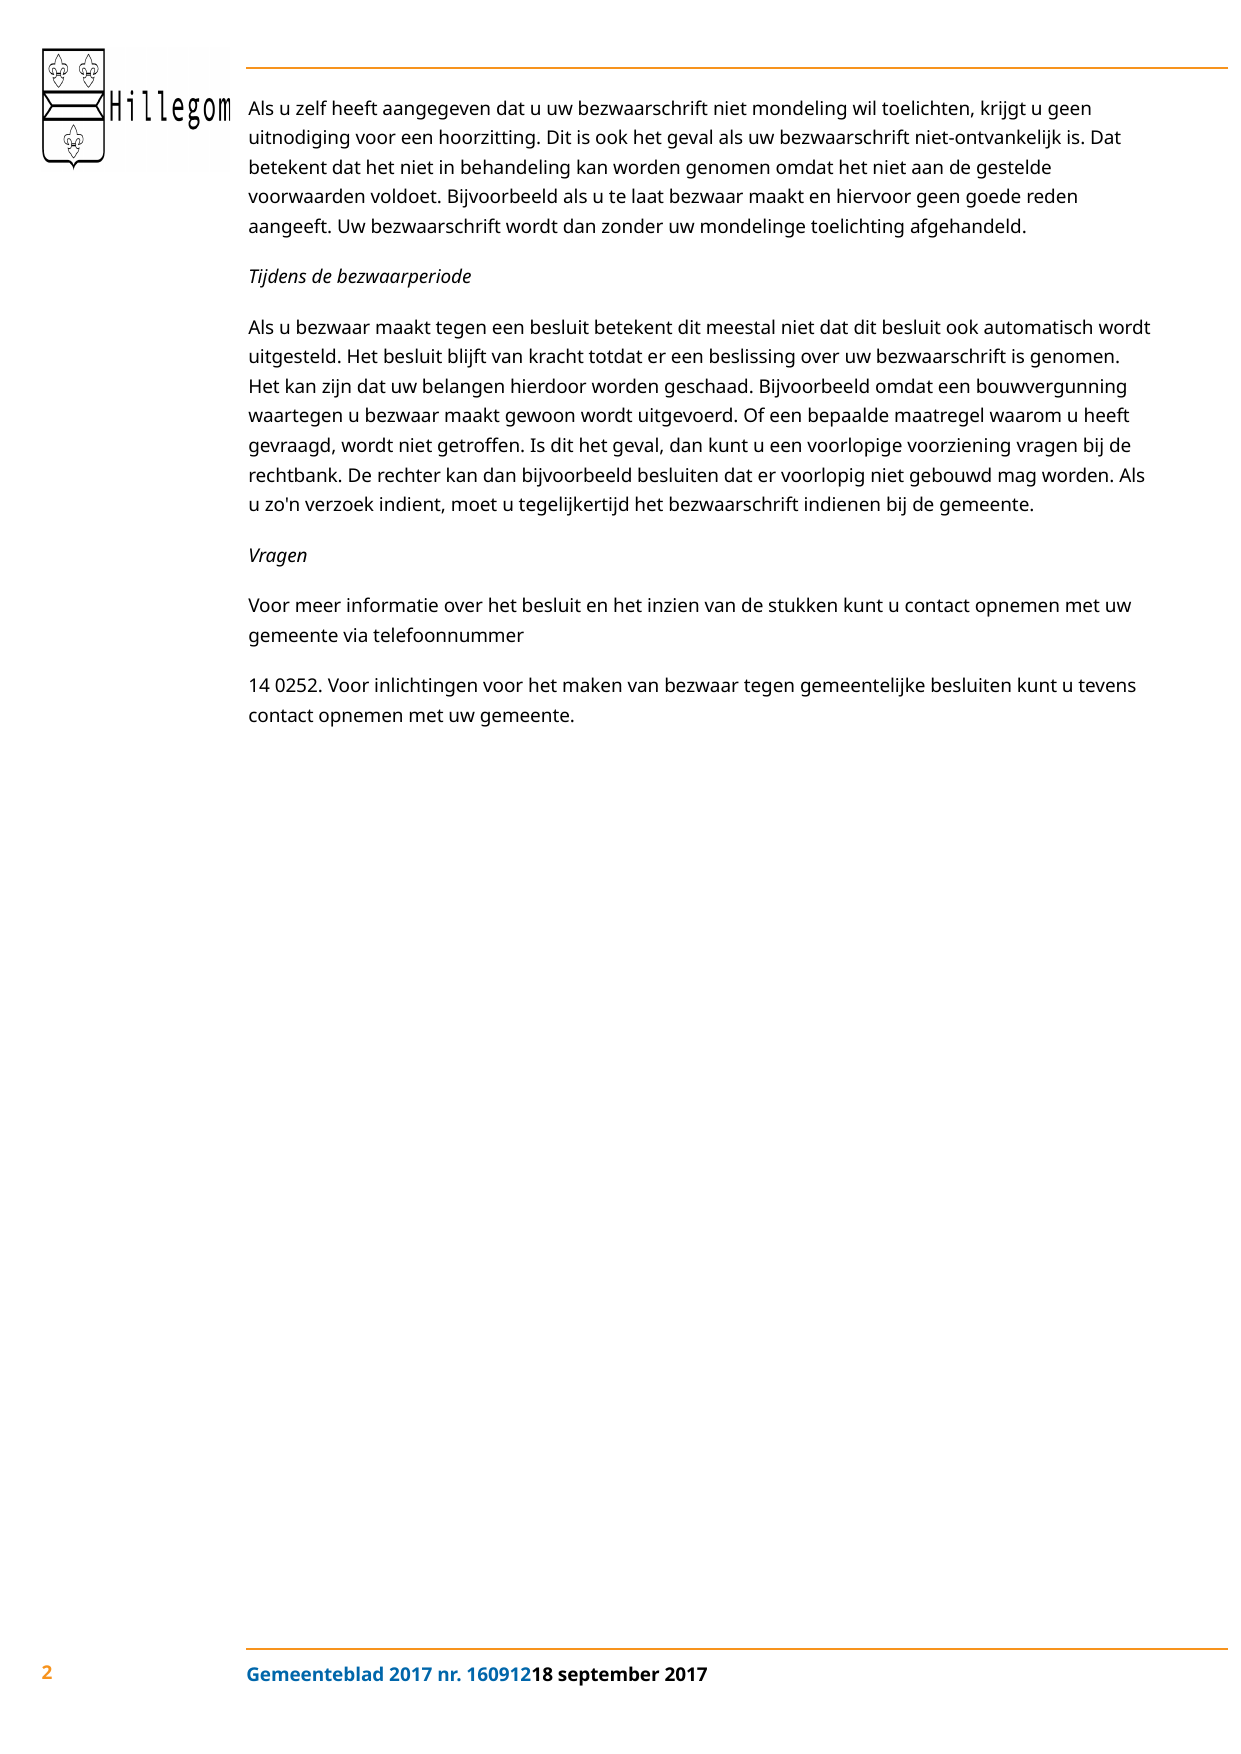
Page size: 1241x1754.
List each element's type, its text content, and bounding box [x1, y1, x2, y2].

text Voor meer informatie over het besluit en het inzien van de stukken kunt u contact opnemen met uw gemeente via telefoonnummer [248, 592, 1152, 648]
text 14 0252. Voor inlichtingen voor het maken van bezwaar tegen gemeentelijke besluiten kunt u tevens contact opnemen met uw gemeente. [248, 672, 1152, 728]
text Als u bezwaar maakt tegen een besluit betekent dit meestal niet dat dit besluit ook automatisch wordt uitgesteld. Het besluit blijft van kracht totdat er een beslissing over uw bezwaarschrift is genomen. Het kan zijn dat uw belangen hierdoor worden geschaad. Bijvoorbeeld omdat een bouwvergunning waartegen u bezwaar maakt gewoon wordt uitgevoerd. Of een bepaalde maatregel waarom u heeft gevraagd, wordt niet getroffen. Is dit het geval, dan kunt u een voorlopige voorziening vragen bij de rechtbank. De rechter kan dan bijvoorbeeld besluiten dat er voorlopig niet gebouwd mag worden. Als u zo'n verzoek indient, moet u tegelijkertijd het bezwaarschrift indienen bij de gemeente. [248, 314, 1152, 517]
text Als u zelf heeft aangegeven dat u uw bezwaarschrift niet mondeling wil toelichten, krijgt u geen uitnodiging voor een hoorzitting. Dit is ook het geval als uw bezwaarschrift niet-ontvankelijk is. Dat betekent dat het niet in behandeling kan worden genomen omdat het niet aan de gestelde voorwaarden voldoet. Bijvoorbeeld als u te laat bezwaar maakt en hiervoor geen goede reden aangeeft. Uw bezwaarschrift wordt dan zonder uw mondelinge toelichting afgehandeld. [248, 95, 1152, 239]
text Tijdens de bezwaarperiode [248, 263, 1152, 289]
picture [41, 47, 231, 172]
text Vragen [248, 542, 1152, 568]
